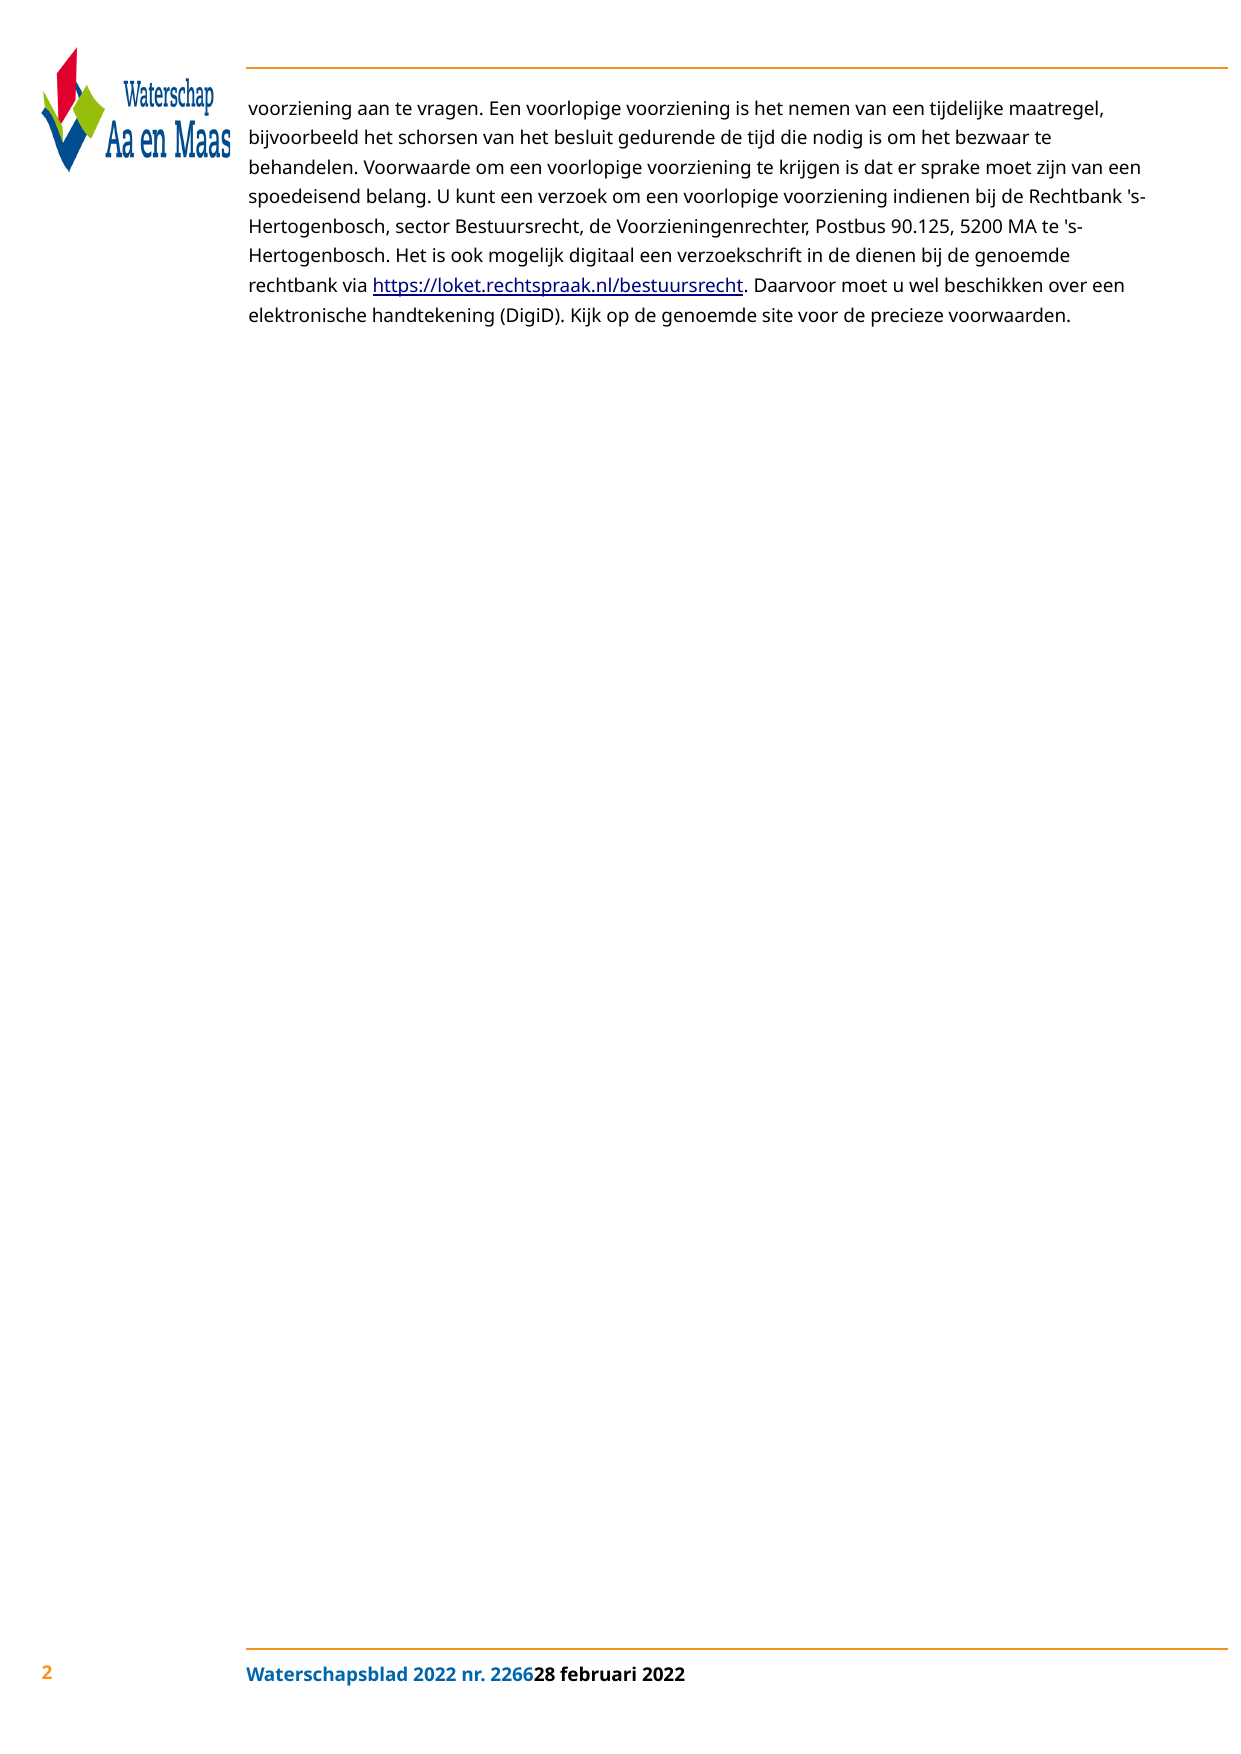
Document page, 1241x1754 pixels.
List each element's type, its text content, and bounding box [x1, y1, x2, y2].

text voorziening aan te vragen. Een voorlopige voorziening is het nemen van een tijdelijke maatregel, bijvoorbeeld het schorsen van het besluit gedurende de tijd die nodig is om het bezwaar te behandelen. Voorwaarde om een voorlopige voorziening te krijgen is dat er sprake moet zijn van een spoedeisend belang. U kunt een verzoek om een voorlopige voorziening indienen bij de Rechtbank 's-Hertogenbosch, sector Bestuursrecht, de Voorzieningenrechter, Postbus 90.125, 5200 MA te 's-Hertogenbosch. Het is ook mogelijk digitaal een verzoekschrift in de dienen bij de genoemde rechtbank via https://loket.rechtspraak.nl/bestuursrecht. Daarvoor moet u wel beschikken over een elektronische handtekening (DigiD). Kijk op de genoemde site voor de precieze voorwaarden. [248, 95, 1152, 328]
picture [41, 47, 231, 172]
